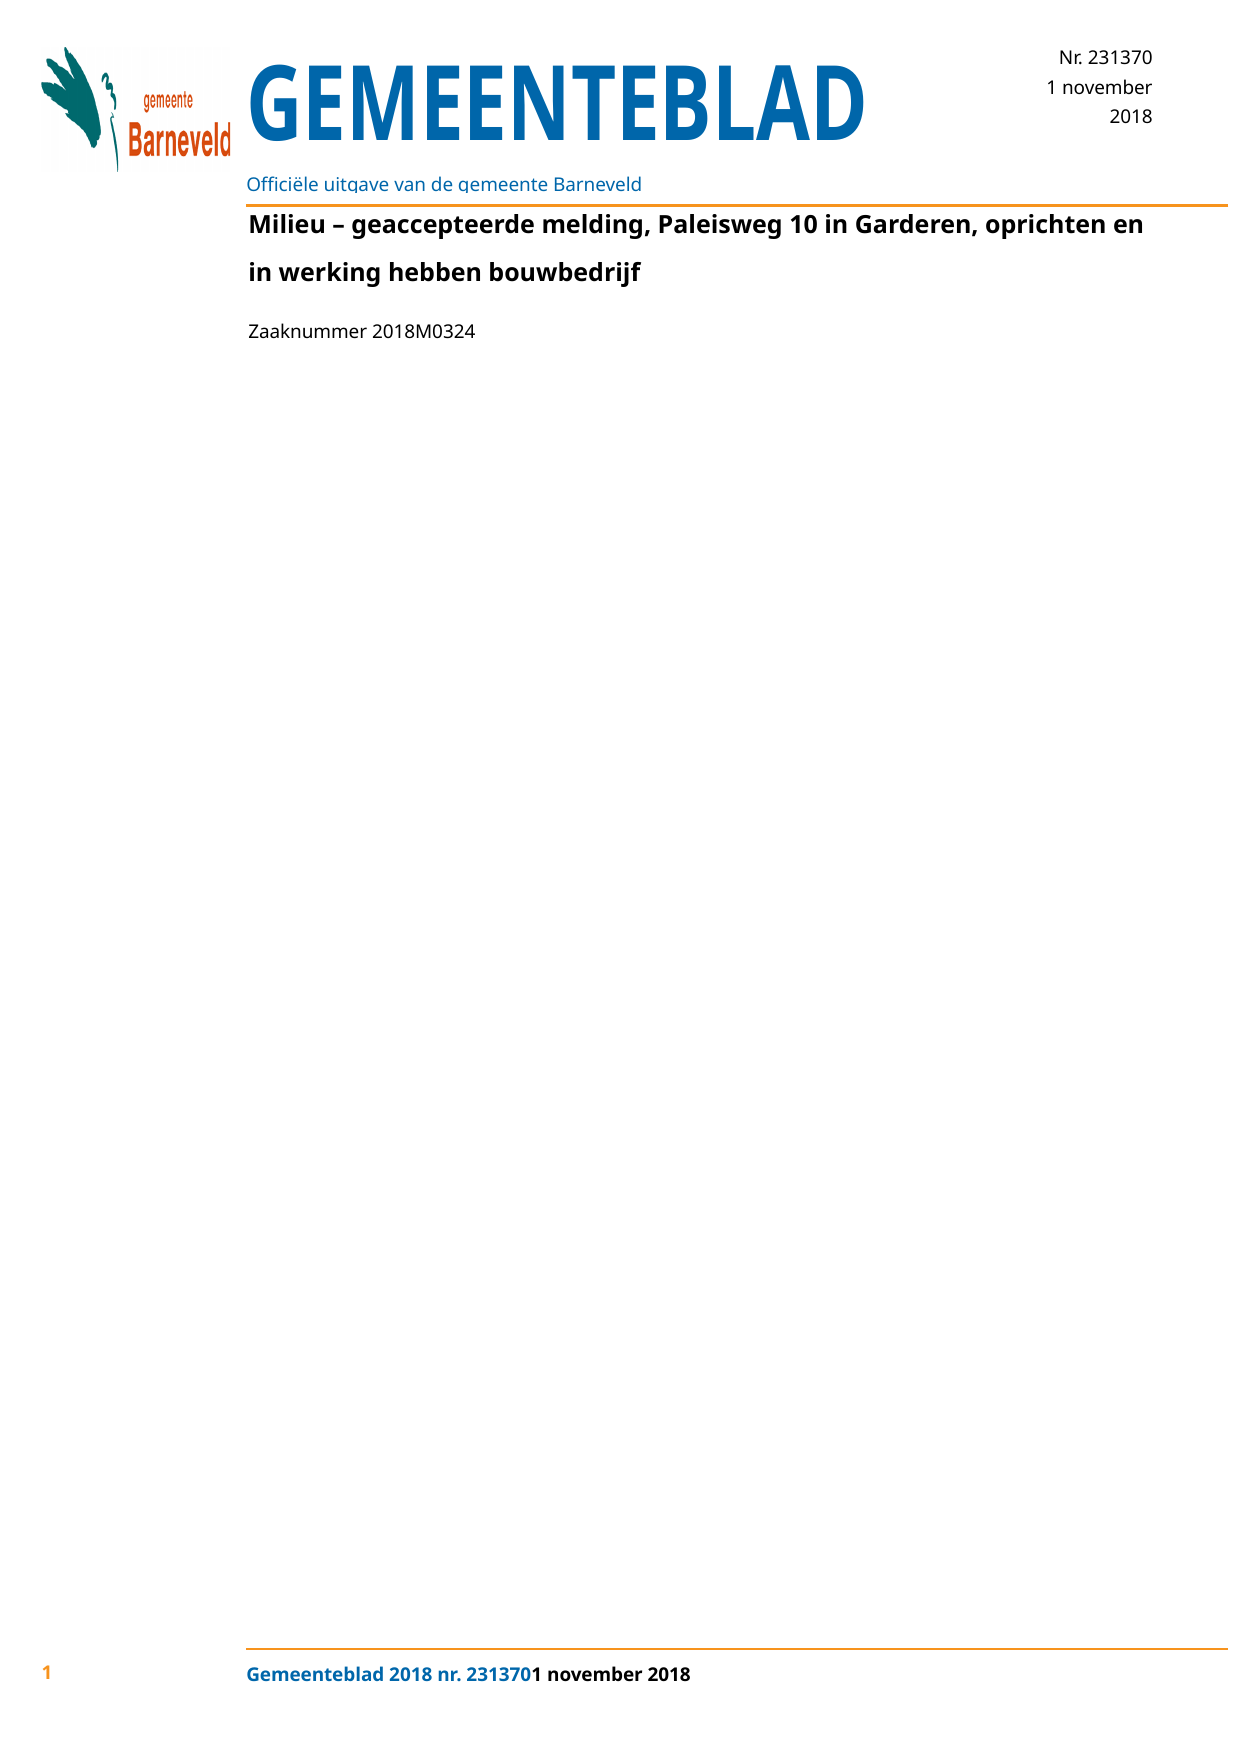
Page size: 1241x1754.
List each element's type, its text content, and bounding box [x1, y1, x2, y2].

text Milieu – geaccepteerde melding, Paleisweg 10 in Garderen, oprichten en in werking hebben bouwbedrijf [248, 207, 1152, 288]
text Zaaknummer 2018M0324 [248, 318, 1152, 344]
picture [41, 47, 231, 172]
